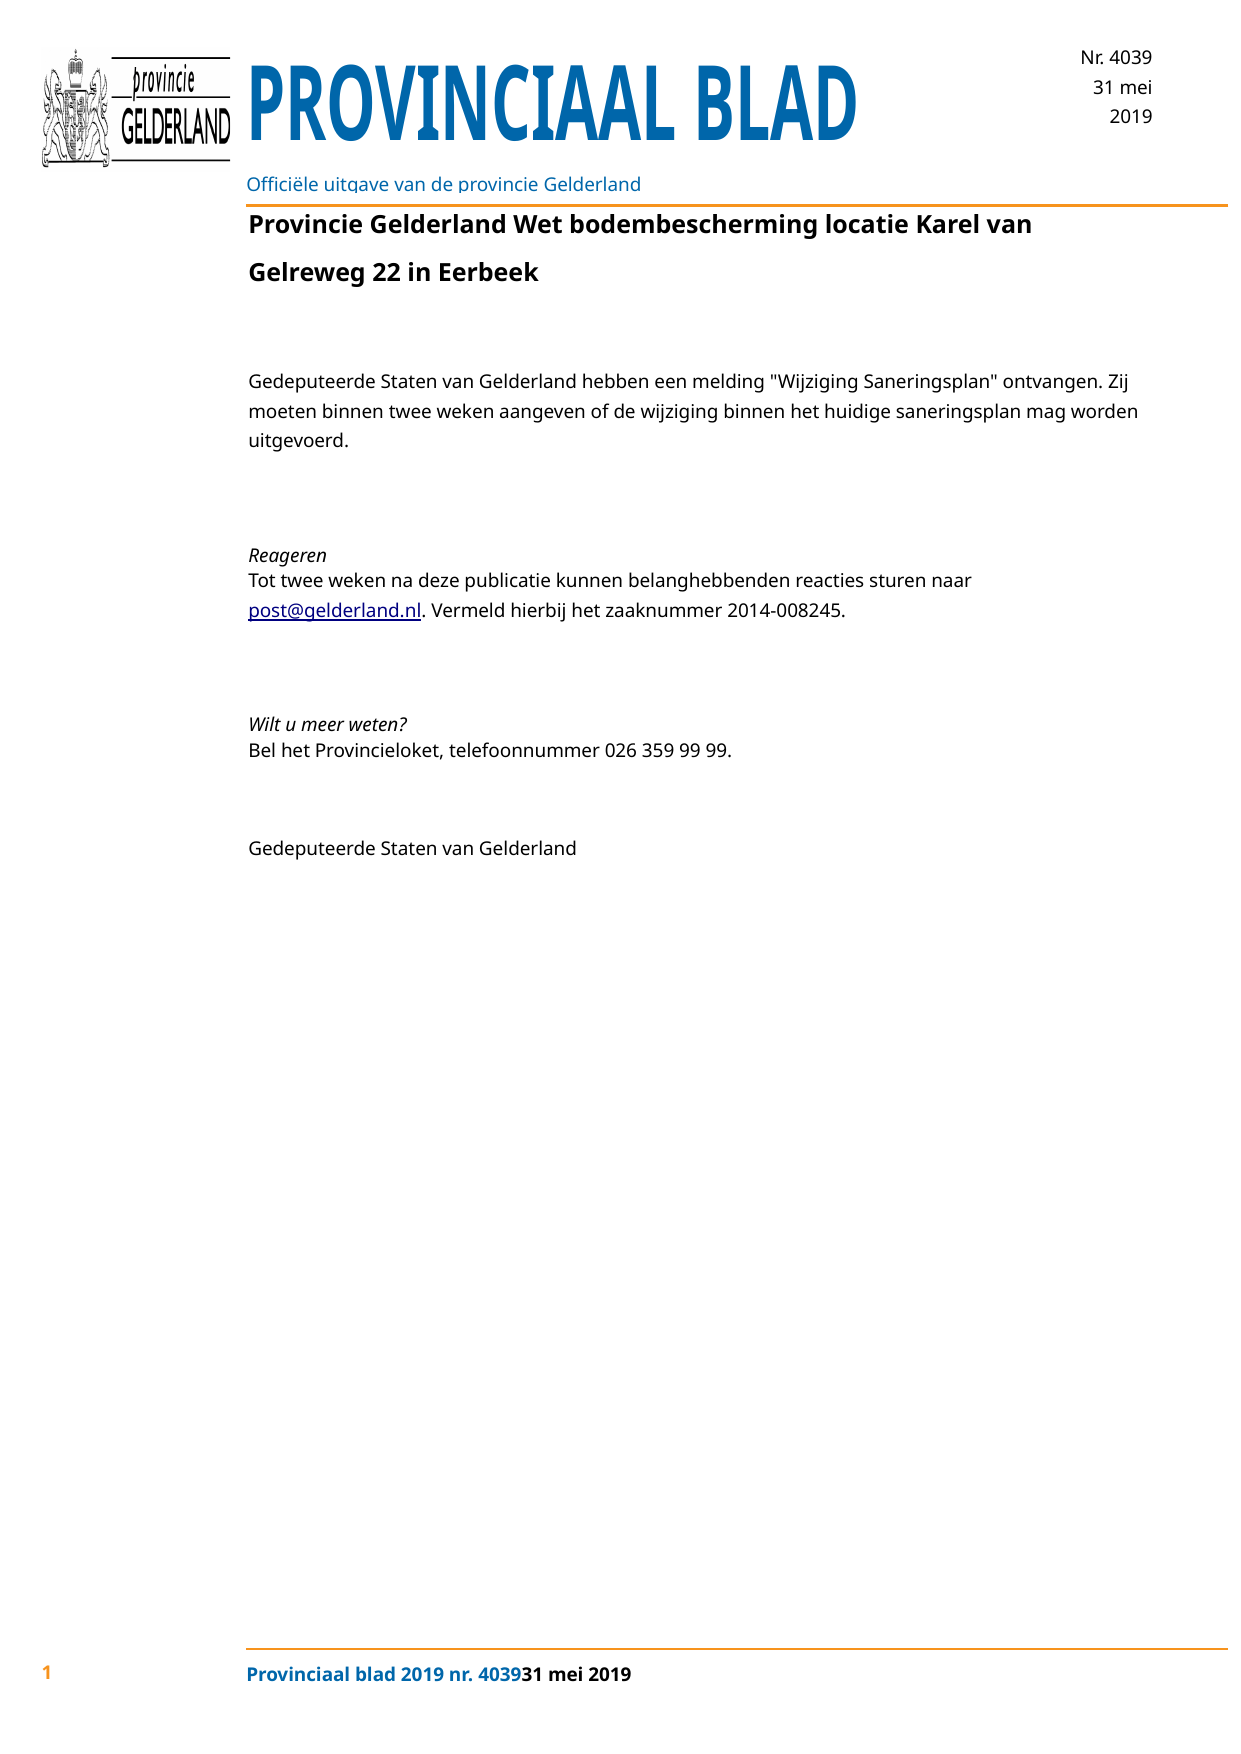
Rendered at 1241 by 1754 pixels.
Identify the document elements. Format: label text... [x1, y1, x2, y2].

text Gedeputeerde Staten van Gelderland [248, 836, 1152, 861]
text Reageren [248, 542, 1152, 568]
text Wilt u meer weten? [248, 712, 1152, 737]
picture [41, 47, 231, 172]
text Provincie Gelderland Wet bodembescherming locatie Karel van Gelreweg 22 in Eerbeek [248, 207, 1152, 288]
text Gedeputeerde Staten van Gelderland hebben een melding "Wijziging Saneringsplan" ontvangen. Zij moeten binnen twee weken aangeven of de wijziging binnen het huidige saneringsplan mag worden uitgevoerd. [248, 368, 1152, 453]
text Bel het Provincieloket, telefoonnummer 026 359 99 99. [248, 737, 1152, 763]
text Tot twee weken na deze publicatie kunnen belanghebbenden reacties sturen naar post@gelderland.nl. Vermeld hierbij het zaaknummer 2014-008245. [248, 568, 1152, 623]
